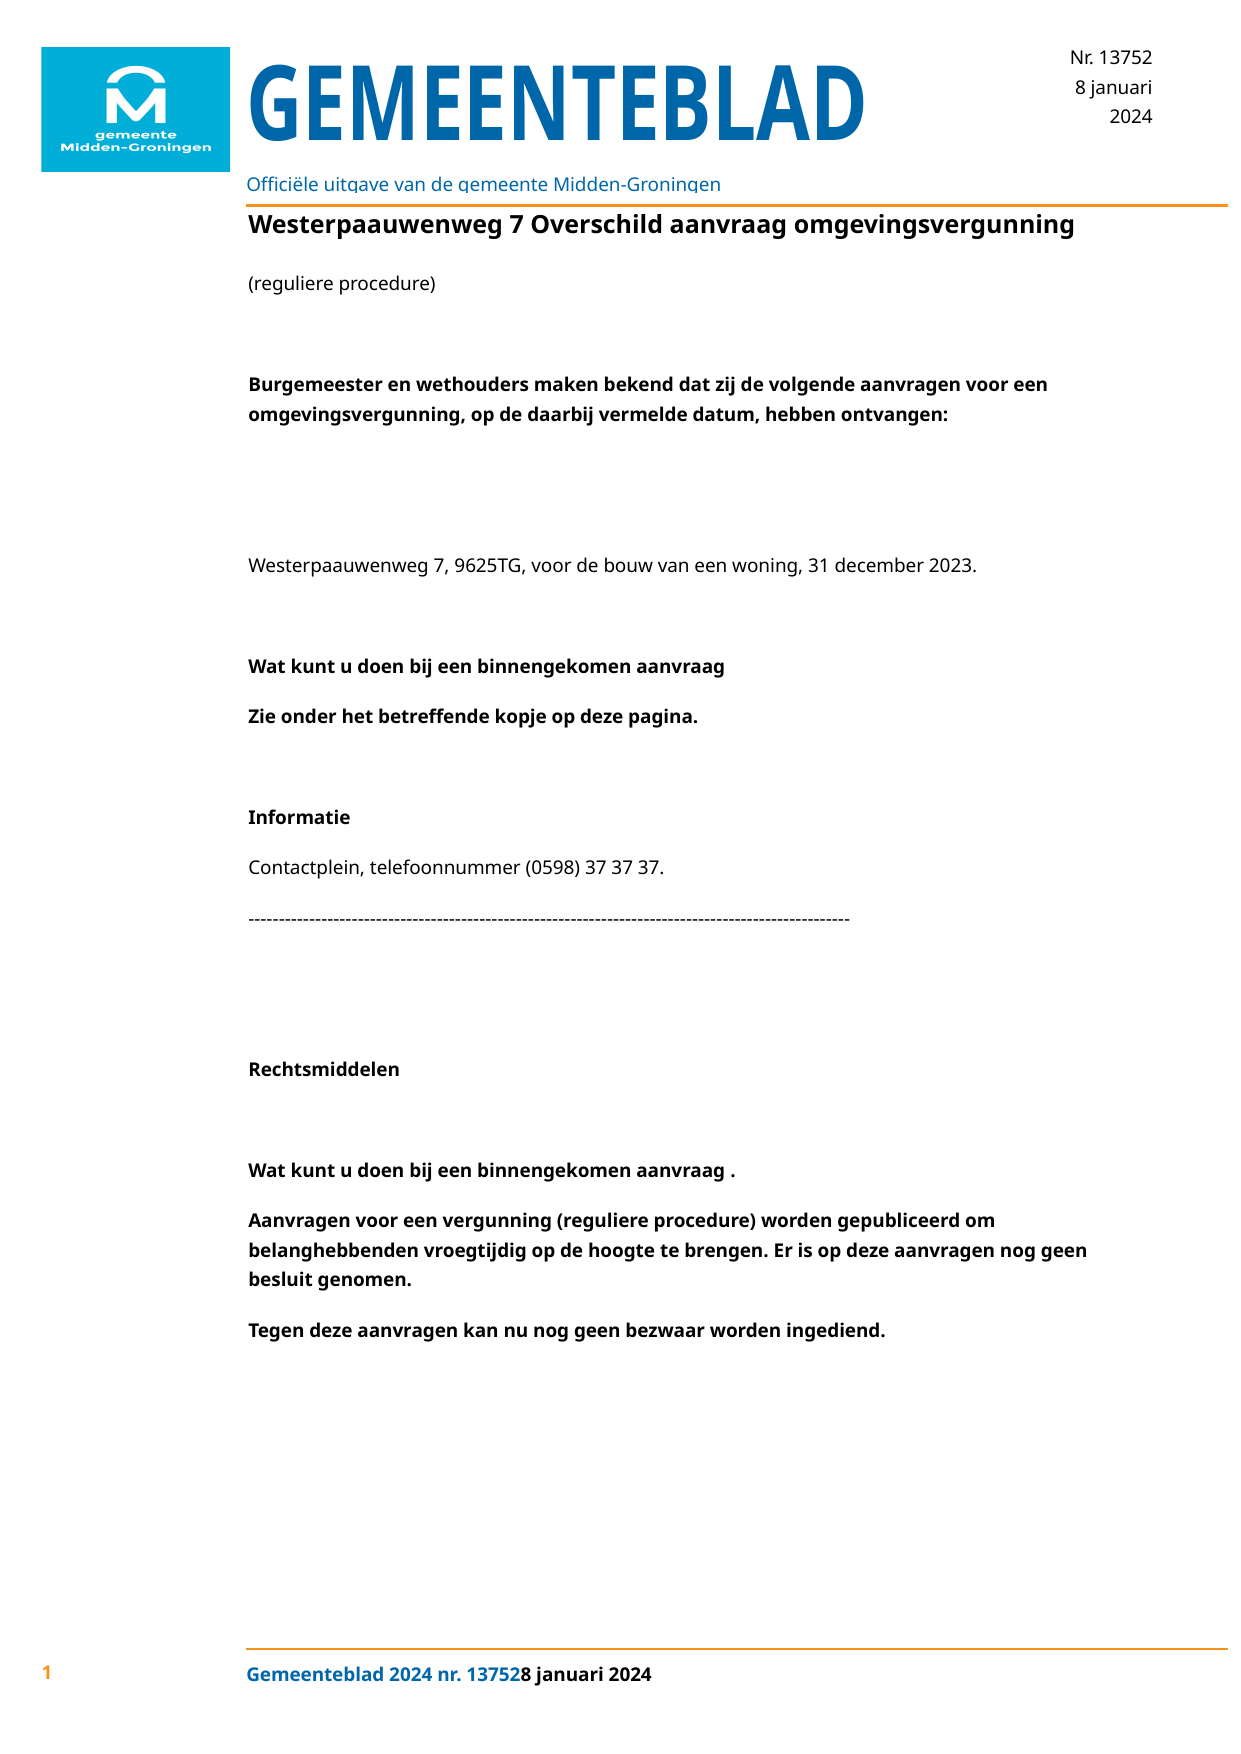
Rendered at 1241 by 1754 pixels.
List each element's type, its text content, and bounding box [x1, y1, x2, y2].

text --------------------------------------------------------------------------------------------------- [248, 905, 1152, 931]
text Informatie [248, 804, 1152, 830]
text Westerpaauwenweg 7, 9625TG, voor de bouw van een woning, 31 december 2023. [248, 552, 1152, 578]
text Contactplein, telefoonnummer (0598) 37 37 37. [248, 854, 1152, 880]
text Tegen deze aanvragen kan nu nog geen bezwaar worden ingediend. [248, 1317, 1152, 1343]
text Westerpaauwenweg 7 Overschild aanvraag omgevingsvergunning [248, 207, 1152, 241]
picture [108, 66, 164, 82]
text Wat kunt u doen bij een binnengekomen aanvraag [248, 653, 1152, 678]
text Wat kunt u doen bij een binnengekomen aanvraag . [248, 1157, 1152, 1183]
text Aanvragen voor een vergunning (reguliere procedure) worden gepubliceerd om belanghebbenden vroegtijdig op de hoogte te brengen. Er is op deze aanvragen nog geen besluit genomen. [248, 1207, 1152, 1292]
text Rechtsmiddelen [248, 1056, 1152, 1082]
text Burgemeester en wethouders maken bekend dat zij de volgende aanvragen voor een omgevingsvergunning, op de daarbij vermelde datum, hebben ontvangen: [248, 371, 1152, 426]
picture [107, 89, 165, 122]
text (reguliere procedure) [248, 270, 1152, 296]
picture [184, 146, 190, 153]
text Zie onder het betreffende kopje op deze pagina. [248, 703, 1152, 729]
